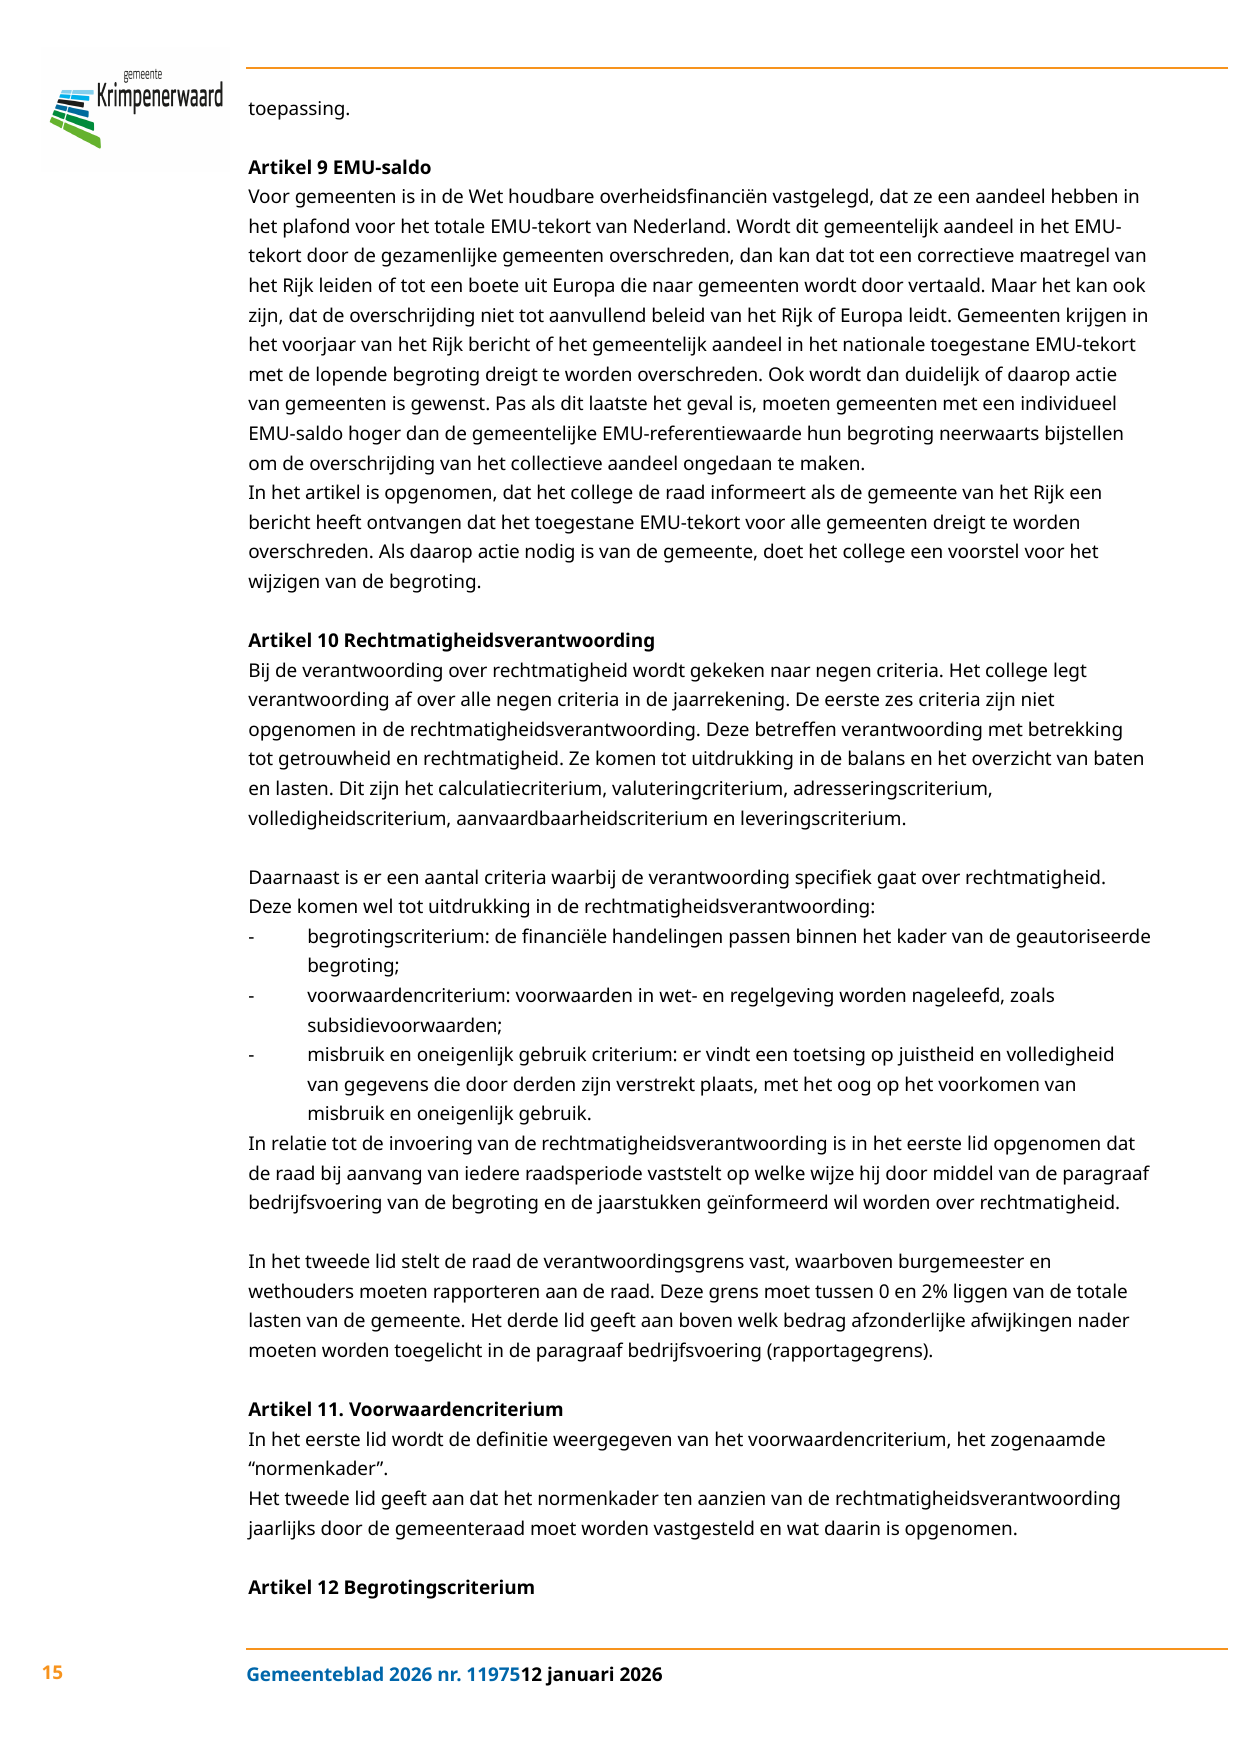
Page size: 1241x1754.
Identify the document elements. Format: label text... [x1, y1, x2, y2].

text Artikel 11. Voorwaardencriterium [248, 1396, 1152, 1422]
text Het tweede lid geeft aan dat het normenkader ten aanzien van de rechtmatigheidsverantwoording jaarlijks door de gemeenteraad moet worden vastgesteld en wat daarin is opgenomen. [248, 1485, 1152, 1541]
list begrotingscriterium: de financiële handelingen passen binnen het kader van de geautoriseerde begroting; [248, 923, 1152, 978]
text In het eerste lid wordt de definitie weergegeven van het voorwaardencriterium, het zogenaamde “normenkader”. [248, 1426, 1152, 1481]
list misbruik en oneigenlijk gebruik criterium: er vindt een toetsing op juistheid en volledigheid van gegevens die door derden zijn verstrekt plaats, met het oog op het voorkomen van misbruik en oneigenlijk gebruik. [248, 1041, 1152, 1126]
text In relatie tot de invoering van de rechtmatigheidsverantwoording is in het eerste lid opgenomen dat de raad bij aanvang van iedere raadsperiode vaststelt op welke wijze hij door middel van de paragraaf bedrijfsvoering van de begroting en de jaarstukken geïnformeerd wil worden over rechtmatigheid. [248, 1130, 1152, 1215]
list voorwaardencriterium: voorwaarden in wet- en regelgeving worden nageleefd, zoals subsidievoorwaarden; [248, 982, 1152, 1038]
text Artikel 12 Begrotingscriterium [248, 1574, 1152, 1600]
text In het tweede lid stelt de raad de verantwoordingsgrens vast, waarboven burgemeester en wethouders moeten rapporteren aan de raad. Deze grens moet tussen 0 en 2% liggen van de totale lasten van de gemeente. Het derde lid geeft aan boven welk bedrag afzonderlijke afwijkingen nader moeten worden toegelicht in de paragraaf bedrijfsvoering (rapportagegrens). [248, 1248, 1152, 1363]
text Daarnaast is er een aantal criteria waarbij de verantwoording specifiek gaat over rechtmatigheid. Deze komen wel tot uitdrukking in de rechtmatigheidsverantwoording: [248, 864, 1152, 919]
text In het artikel is opgenomen, dat het college de raad informeert als de gemeente van het Rijk een bericht heeft ontvangen dat het toegestane EMU-tekort voor alle gemeenten dreigt te worden overschreden. Als daarop actie nodig is van de gemeente, doet het college een voorstel voor het wijzigen van de begroting. [248, 479, 1152, 594]
text toepassing. [248, 95, 1152, 121]
picture [41, 47, 231, 172]
text Artikel 9 EMU-saldo [248, 154, 1152, 180]
text Artikel 10 Rechtmatigheidsverantwoording [248, 627, 1152, 653]
text Bij de verantwoording over rechtmatigheid wordt gekeken naar negen criteria. Het college legt verantwoording af over alle negen criteria in de jaarrekening. De eerste zes criteria zijn niet opgenomen in de rechtmatigheidsverantwoording. Deze betreffen verantwoording met betrekking tot getrouwheid en rechtmatigheid. Ze komen tot uitdrukking in de balans en het overzicht van baten en lasten. Dit zijn het calculatiecriterium, valuteringcriterium, adresseringscriterium, volledigheidscriterium, aanvaardbaarheidscriterium en leveringscriterium. [248, 657, 1152, 831]
text Voor gemeenten is in de Wet houdbare overheidsfinanciën vastgelegd, dat ze een aandeel hebben in het plafond voor het totale EMU-tekort van Nederland. Wordt dit gemeentelijk aandeel in het EMU-tekort door de gezamenlijke gemeenten overschreden, dan kan dat tot een correctieve maatregel van het Rijk leiden of tot een boete uit Europa die naar gemeenten wordt door vertaald. Maar het kan ook zijn, dat de overschrijding niet tot aanvullend beleid van het Rijk of Europa leidt. Gemeenten krijgen in het voorjaar van het Rijk bericht of het gemeentelijk aandeel in het nationale toegestane EMU-tekort met de lopende begroting dreigt te worden overschreden. Ook wordt dan duidelijk of daarop actie van gemeenten is gewenst. Pas als dit laatste het geval is, moeten gemeenten met een individueel EMU-saldo hoger dan de gemeentelijke EMU-referentiewaarde hun begroting neerwaarts bijstellen om de overschrijding van het collectieve aandeel ongedaan te maken. [248, 183, 1152, 476]
